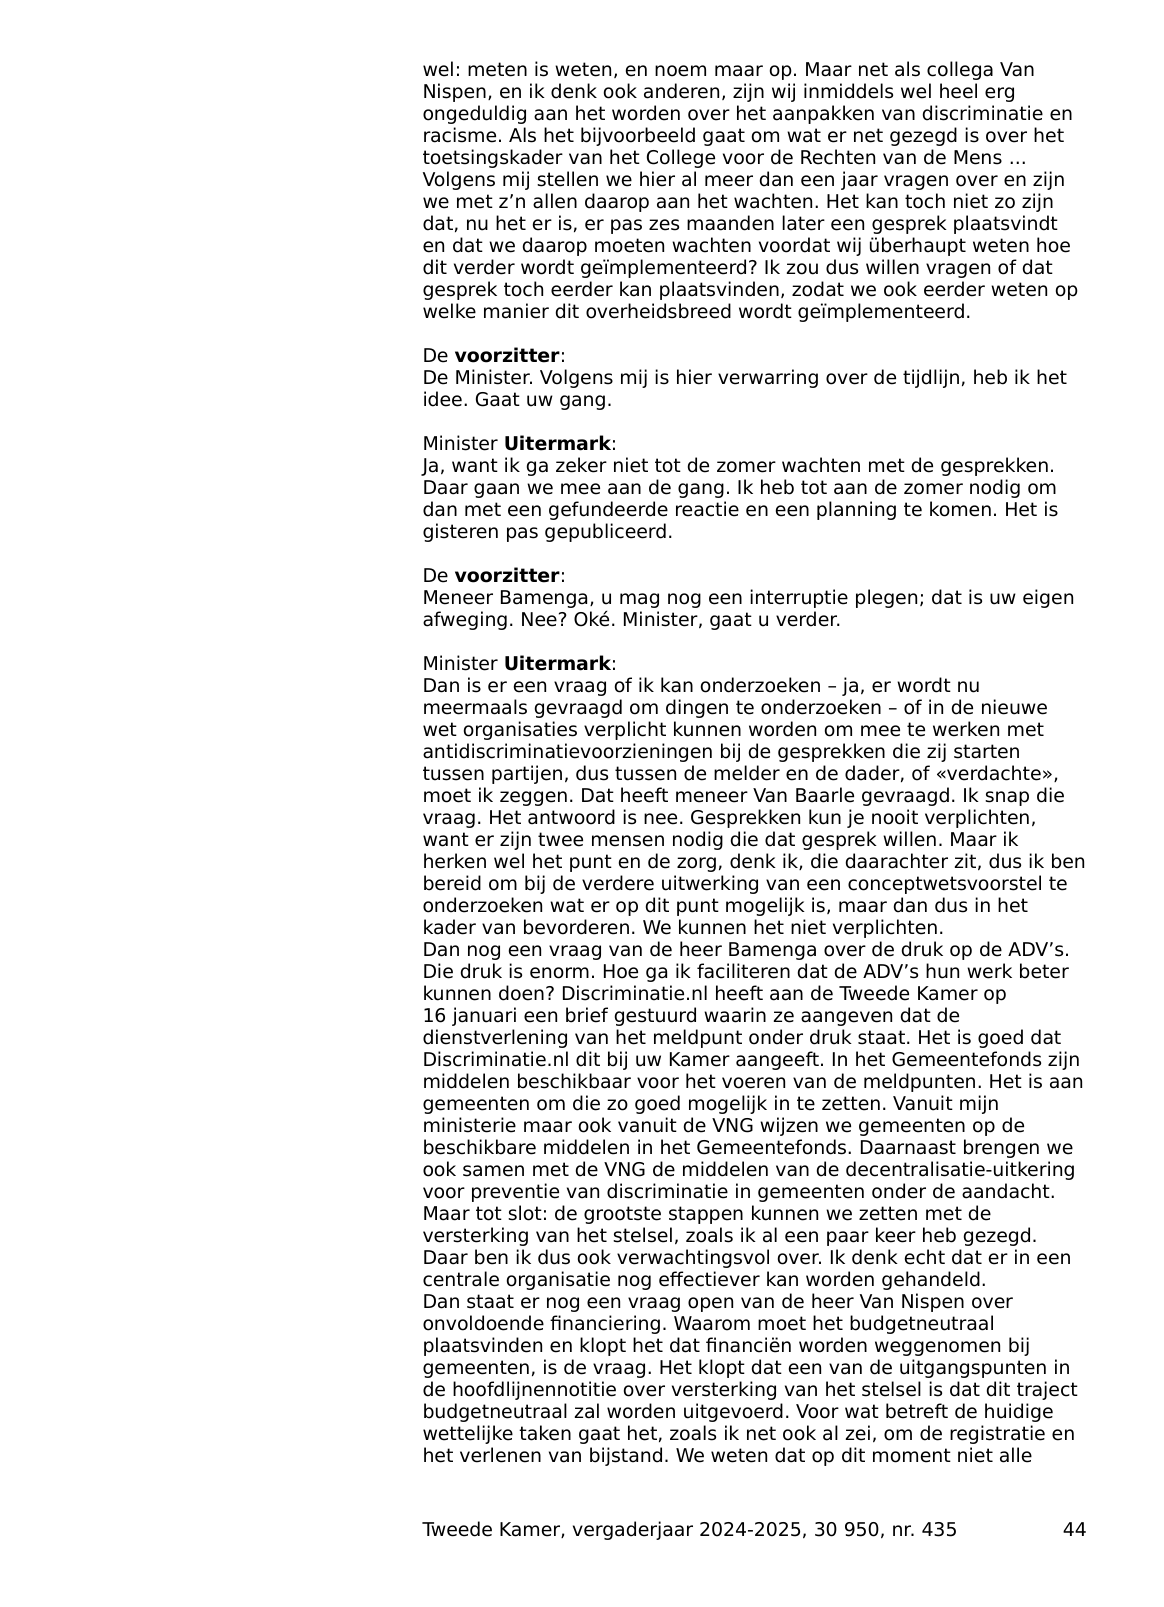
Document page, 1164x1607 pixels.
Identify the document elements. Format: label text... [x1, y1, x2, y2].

text De voorzitter: [422, 565, 1087, 587]
text Ja, want ik ga zeker niet tot de zomer wachten met de gesprekken. Daar gaan we mee aan de gang. Ik heb tot aan de zomer nodig om dan met een gefundeerde reactie en een planning te komen. Het is gisteren pas gepubliceerd. [422, 455, 1087, 543]
text Dan nog een vraag van de heer Bamenga over de druk op de ADV’s. Die druk is enorm. Hoe ga ik faciliteren dat de ADV’s hun werk beter kunnen doen? Discriminatie.nl heeft aan de Tweede Kamer op 16 januari een brief gestuurd waarin ze aangeven dat de dienstverlening van het meldpunt onder druk staat. Het is goed dat Discriminatie.nl dit bij uw Kamer aangeeft. In het Gemeentefonds zijn middelen beschikbaar voor het voeren van de meldpunten. Het is aan gemeenten om die zo goed mogelijk in te zetten. Vanuit mijn ministerie maar ook vanuit de VNG wijzen we gemeenten op de beschikbare middelen in het Gemeentefonds. Daarnaast brengen we ook samen met de VNG de middelen van de decentralisatie-uitkering voor preventie van discriminatie in gemeenten onder de aandacht. Maar tot slot: de grootste stappen kunnen we zetten met de versterking van het stelsel, zoals ik al een paar keer heb gezegd. Daar ben ik dus ook verwachtingsvol over. Ik denk echt dat er in een centrale organisatie nog effectiever kan worden gehandeld. [422, 939, 1087, 1291]
text Minister Uitermark: [422, 653, 1087, 675]
text Minister Uitermark: [422, 433, 1087, 455]
text Dan staat er nog een vraag open van de heer Van Nispen over onvoldoende financiering. Waarom moet het budgetneutraal plaatsvinden en klopt het dat financiën worden weggenomen bij gemeenten, is de vraag. Het klopt dat een van de uitgangspunten in de hoofdlijnennotitie over versterking van het stelsel is dat dit traject budgetneutraal zal worden uitgevoerd. Voor wat betreft de huidige wettelijke taken gaat het, zoals ik net ook al zei, om de registratie en het verlenen van bijstand. We weten dat op dit moment niet alle [422, 1291, 1087, 1467]
text Dan is er een vraag of ik kan onderzoeken – ja, er wordt nu meermaals gevraagd om dingen te onderzoeken – of in de nieuwe wet organisaties verplicht kunnen worden om mee te werken met antidiscriminatievoorzieningen bij de gesprekken die zij starten tussen partijen, dus tussen de melder en de dader, of «verdachte», moet ik zeggen. Dat heeft meneer Van Baarle gevraagd. Ik snap die vraag. Het antwoord is nee. Gesprekken kun je nooit verplichten, want er zijn twee mensen nodig die dat gesprek willen. Maar ik herken wel het punt en de zorg, denk ik, die daarachter zit, dus ik ben bereid om bij de verdere uitwerking van een conceptwetsvoorstel te onderzoeken wat er op dit punt mogelijk is, maar dan dus in het kader van bevorderen. We kunnen het niet verplichten. [422, 675, 1087, 939]
text De Minister. Volgens mij is hier verwarring over de tijdlijn, heb ik het idee. Gaat uw gang. [422, 367, 1087, 411]
text Meneer Bamenga, u mag nog een interruptie plegen; dat is uw eigen afweging. Nee? Oké. Minister, gaat u verder. [422, 587, 1087, 631]
text wel: meten is weten, en noem maar op. Maar net als collega Van Nispen, en ik denk ook anderen, zijn wij inmiddels wel heel erg ongeduldig aan het worden over het aanpakken van discriminatie en racisme. Als het bijvoorbeeld gaat om wat er net gezegd is over het toetsingskader van het College voor de Rechten van de Mens ... Volgens mij stellen we hier al meer dan een jaar vragen over en zijn we met z’n allen daarop aan het wachten. Het kan toch niet zo zijn dat, nu het er is, er pas zes maanden later een gesprek plaatsvindt en dat we daarop moeten wachten voordat wij überhaupt weten hoe dit verder wordt geïmplementeerd? Ik zou dus willen vragen of dat gesprek toch eerder kan plaatsvinden, zodat we ook eerder weten op welke manier dit overheidsbreed wordt geïmplementeerd. [422, 59, 1087, 323]
text De voorzitter: [422, 345, 1087, 367]
